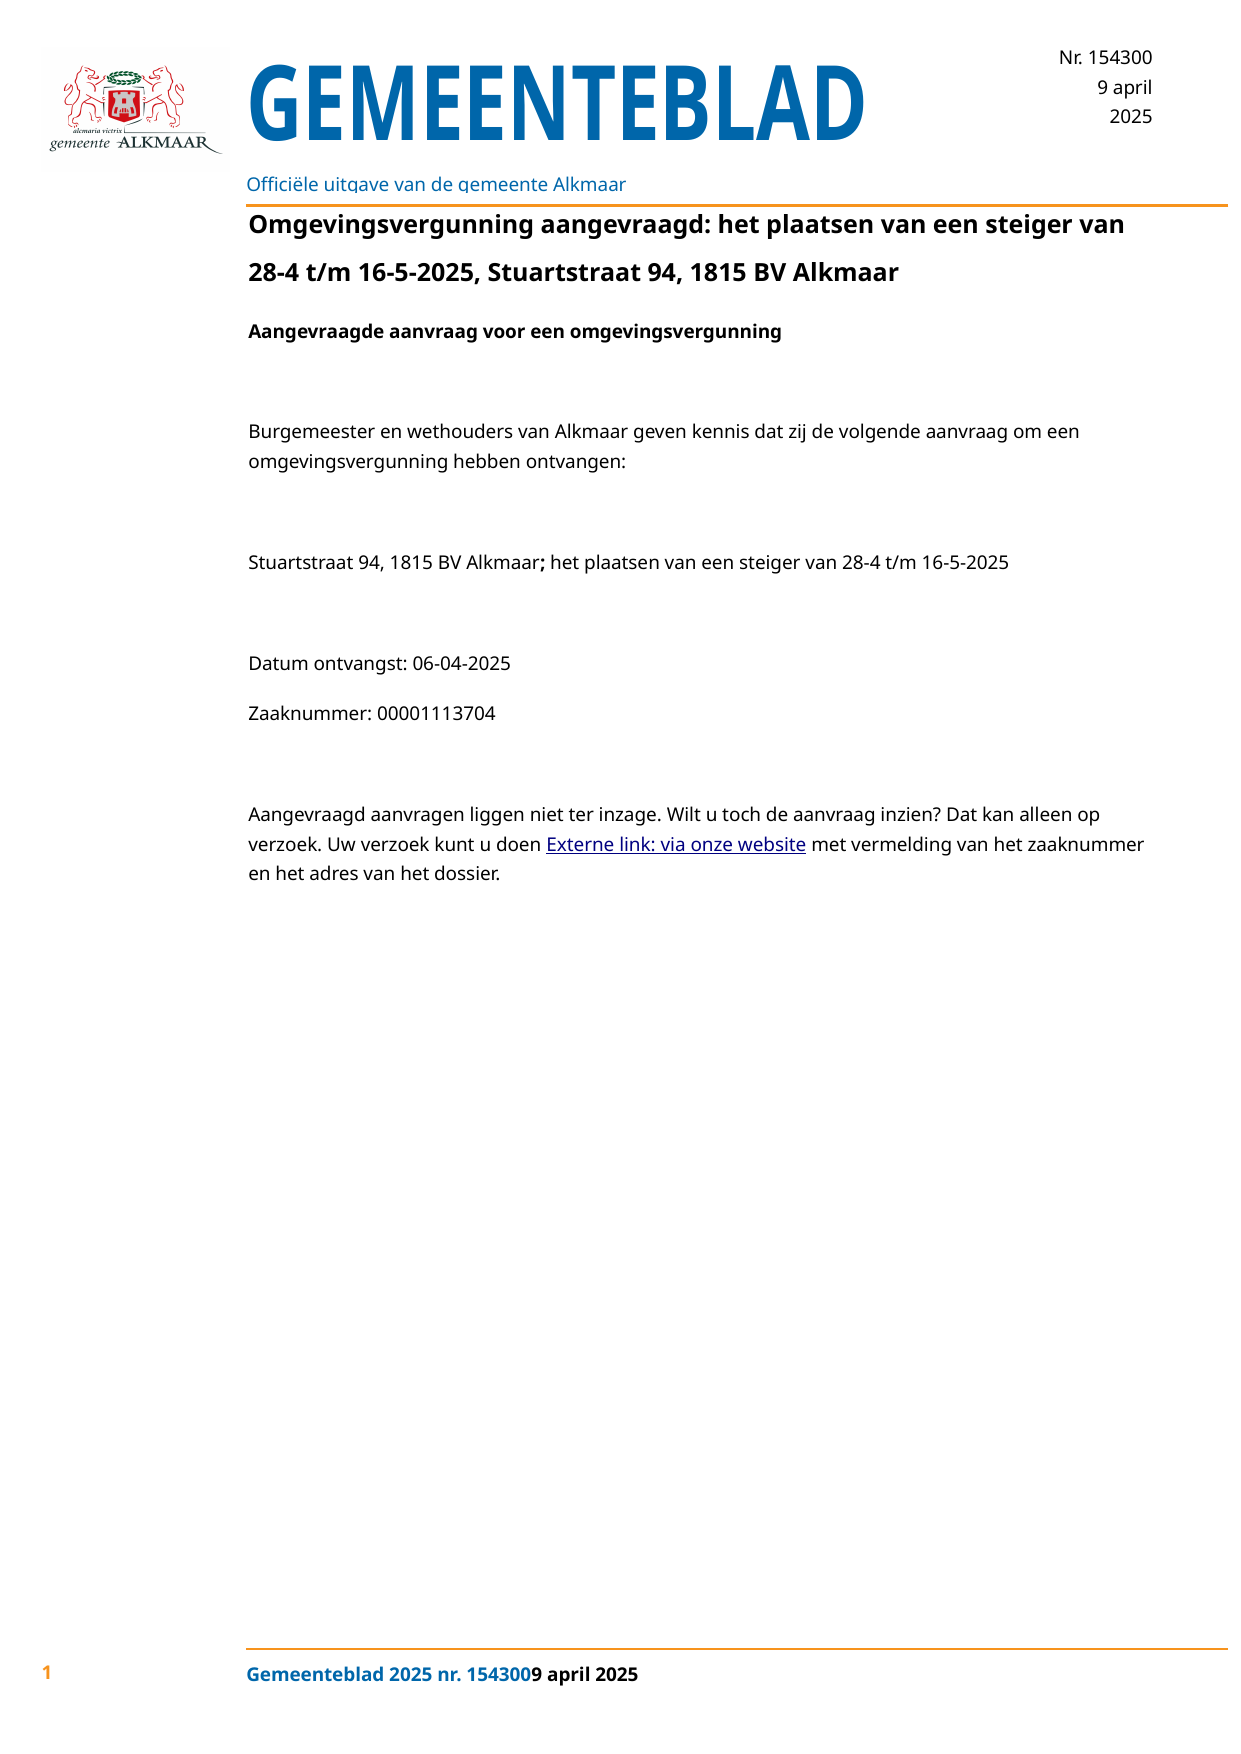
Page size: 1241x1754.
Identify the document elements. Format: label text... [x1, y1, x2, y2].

text Aangevraagde aanvraag voor een omgevingsvergunning [248, 318, 1152, 344]
picture [41, 47, 231, 172]
text Aangevraagd aanvragen liggen niet ter inzage. Wilt u toch de aanvraag inzien? Dat kan alleen op verzoek. Uw verzoek kunt u doen Externe link: via onze website met vermelding van het zaaknummer en het adres van het dossier. [248, 801, 1152, 886]
text Burgemeester en wethouders van Alkmaar geven kennis dat zij de volgende aanvraag om een omgevingsvergunning hebben ontvangen: [248, 419, 1152, 474]
text Datum ontvangst: 06-04-2025 [248, 650, 1152, 676]
text Omgevingsvergunning aangevraagd: het plaatsen van een steiger van 28-4 t/m 16-5-2025, Stuartstraat 94, 1815 BV Alkmaar [248, 207, 1152, 288]
text Stuartstraat 94, 1815 BV Alkmaar; het plaatsen van een steiger van 28-4 t/m 16-5-2025 [248, 549, 1152, 575]
text Zaaknummer: 00001113704 [248, 700, 1152, 726]
